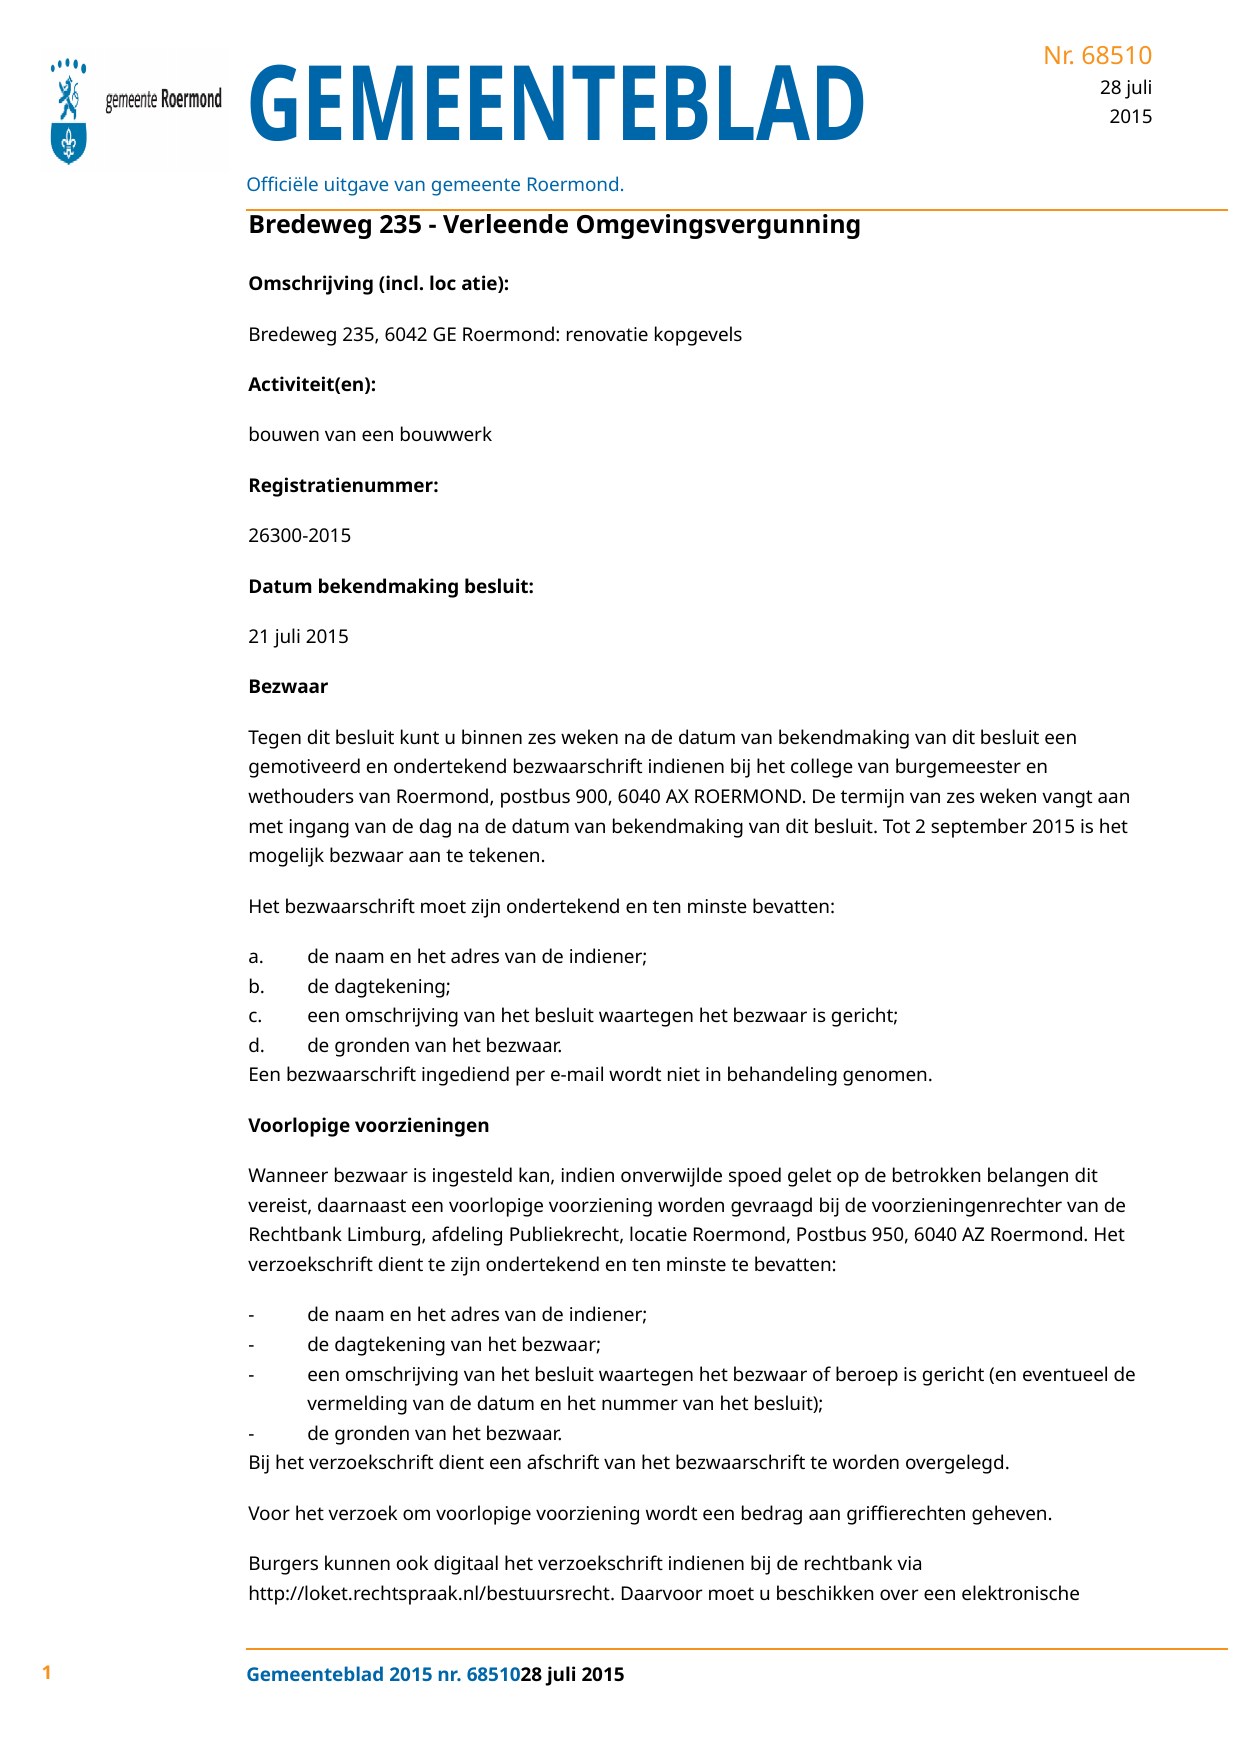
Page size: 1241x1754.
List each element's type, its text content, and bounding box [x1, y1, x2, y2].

list de naam en het adres van de indiener; [248, 1302, 1152, 1327]
text 26300-2015 [248, 522, 1152, 548]
list de naam en het adres van de indiener; [248, 943, 1152, 969]
text Voorlopige voorzieningen [248, 1112, 1152, 1138]
text Voor het verzoek om voorlopige voorziening wordt een bedrag aan griffierechten geheven. [248, 1500, 1152, 1526]
text Burgers kunnen ook digitaal het verzoekschrift indienen bij de rechtbank via http://loket.rechtspraak.nl/bestuursrecht. Daarvoor moet u beschikken over een elektronische [248, 1550, 1152, 1606]
text 21 juli 2015 [248, 623, 1152, 649]
text Tegen dit besluit kunt u binnen zes weken na de datum van bekendmaking van dit besluit een gemotiveerd en ondertekend bezwaarschrift indienen bij het college van burgemeester en wethouders van Roermond, postbus 900, 6040 AX ROERMOND. De termijn van zes weken vangt aan met ingang van de dag na de datum van bekendmaking van dit besluit. Tot 2 september 2015 is het mogelijk bezwaar aan te tekenen. [248, 724, 1152, 868]
text Bredeweg 235 - Verleende Omgevingsvergunning [248, 211, 1152, 241]
picture [41, 47, 231, 172]
text Bezwaar [248, 674, 1152, 699]
list de gronden van het bezwaar. [248, 1420, 1152, 1446]
text bouwen van een bouwwerk [248, 422, 1152, 447]
text Activiteit(en): [248, 371, 1152, 397]
list de dagtekening; [248, 973, 1152, 998]
list een omschrijving van het besluit waartegen het bezwaar of beroep is gericht (en eventueel de vermelding van de datum en het nummer van het besluit); [248, 1361, 1152, 1416]
text Registratienummer: [248, 472, 1152, 498]
text Datum bekendmaking besluit: [248, 573, 1152, 598]
text Wanneer bezwaar is ingesteld kan, indien onverwijlde spoed gelet op de betrokken belangen dit vereist, daarnaast een voorlopige voorziening worden gevraagd bij de voorzieningenrechter van de Rechtbank Limburg, afdeling Publiekrecht, locatie Roermond, Postbus 950, 6040 AZ Roermond. Het verzoekschrift dient te zijn ondertekend en ten minste te bevatten: [248, 1162, 1152, 1277]
text Bredeweg 235, 6042 GE Roermond: renovatie kopgevels [248, 321, 1152, 346]
list de dagtekening van het bezwaar; [248, 1331, 1152, 1357]
list een omschrijving van het besluit waartegen het bezwaar is gericht; [248, 1002, 1152, 1028]
text Bij het verzoekschrift dient een afschrift van het bezwaarschrift te worden overgelegd. [248, 1449, 1152, 1475]
text Het bezwaarschrift moet zijn ondertekend en ten minste bevatten: [248, 893, 1152, 918]
list de gronden van het bezwaar. [248, 1032, 1152, 1058]
text Een bezwaarschrift ingediend per e-mail wordt niet in behandeling genomen. [248, 1062, 1152, 1087]
text Omschrijving (incl. loc atie): [248, 270, 1152, 296]
